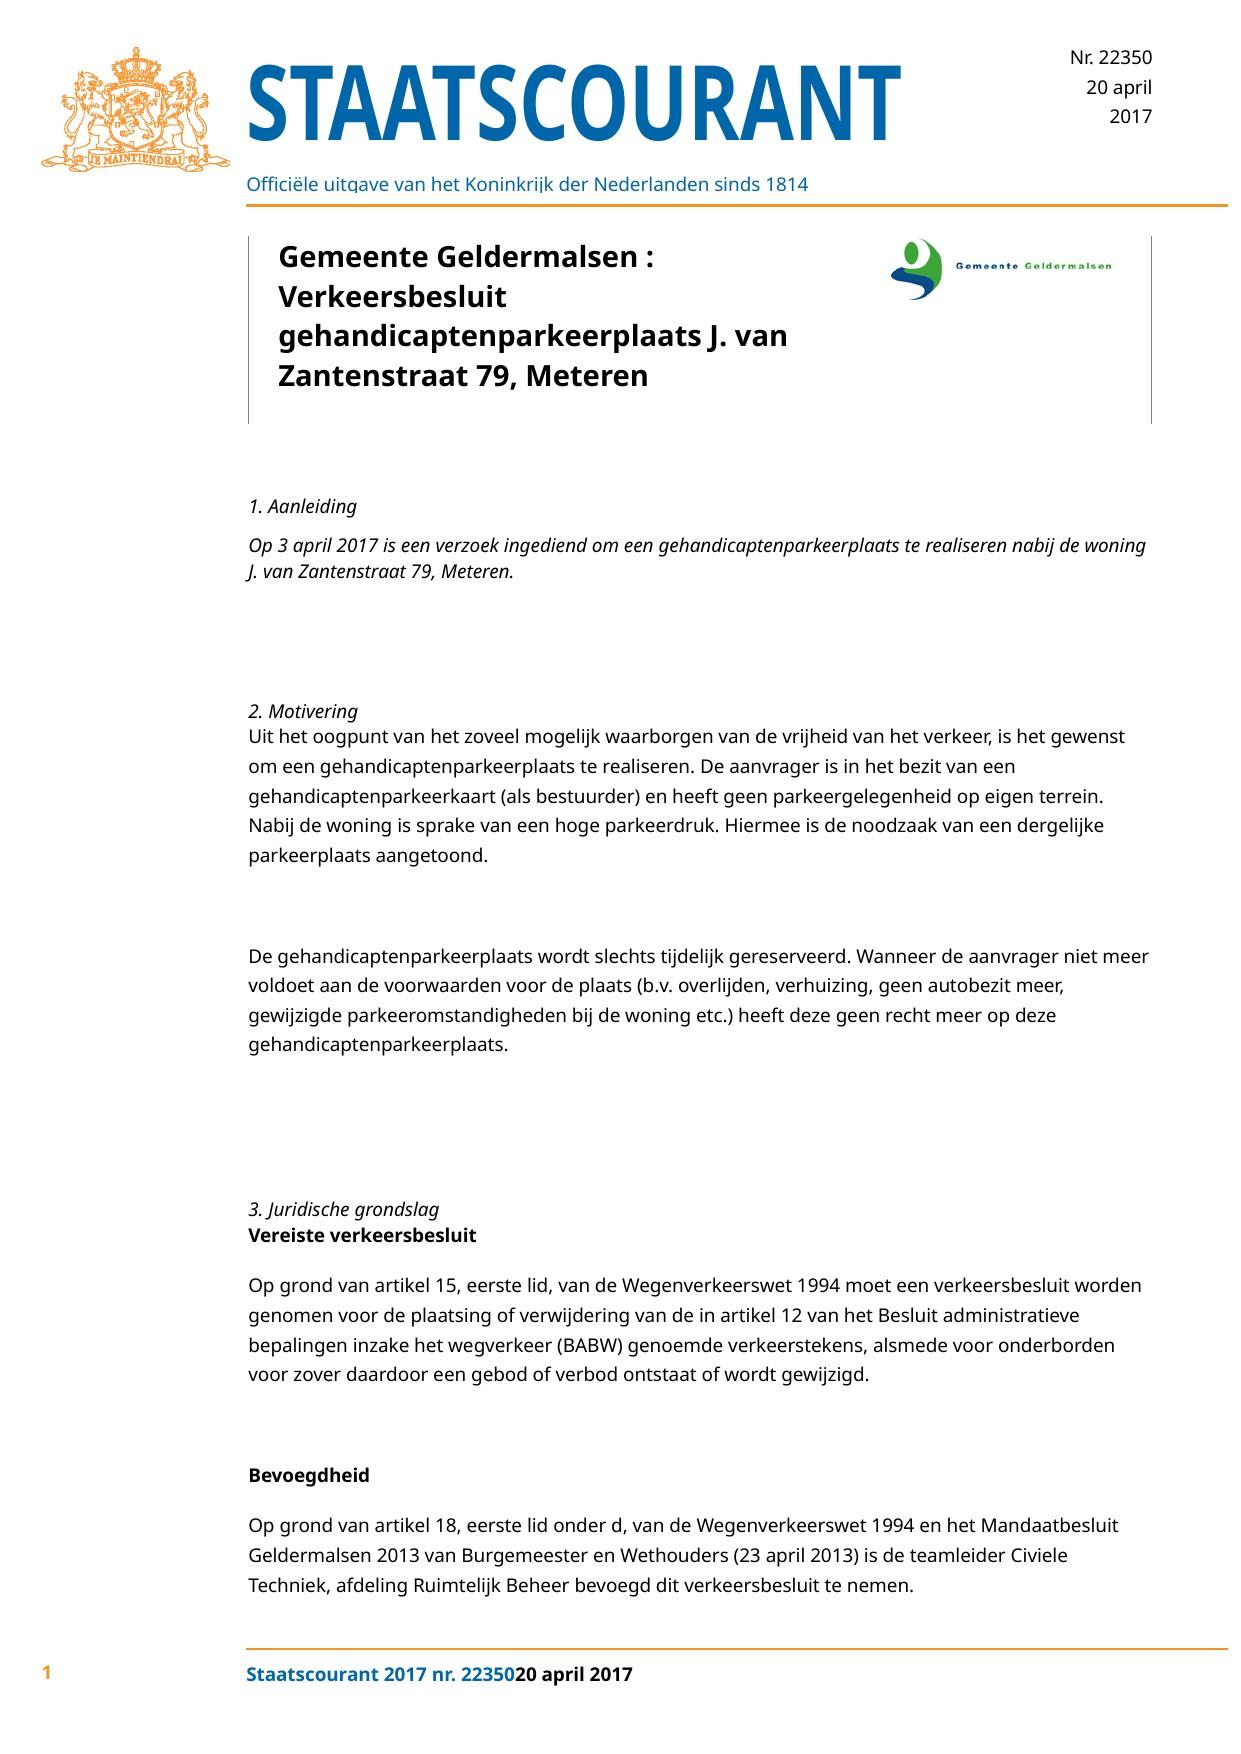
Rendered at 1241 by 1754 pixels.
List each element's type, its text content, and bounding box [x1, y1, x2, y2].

table_header [850, 236, 1151, 424]
text Op grond van artikel 18, eerste lid onder d, van de Wegenverkeerswet 1994 en het Mandaatbesluit Geldermalsen 2013 van Burgemeester en Wethouders (23 april 2013) is de teamleider Civiele Techniek, afdeling Ruimtelijk Beheer bevoegd dit verkeersbesluit te nemen. [248, 1513, 1152, 1597]
text 2. Motivering [248, 698, 1152, 724]
picture [41, 47, 231, 172]
text De gehandicaptenparkeerplaats wordt slechts tijdelijk gereserveerd. Wanneer de aanvrager niet meer voldoet aan de voorwaarden voor de plaats (b.v. overlijden, verhuizing, geen autobezit meer, gewijzigde parkeeromstandigheden bij de woning etc.) heeft deze geen recht meer op deze gehandicaptenparkeerplaats. [248, 943, 1152, 1057]
text 3. Juridische grondslag [248, 1196, 1152, 1222]
text Vereiste verkeersbesluit [248, 1222, 1152, 1248]
table_header Gemeente Geldermalsen : Verkeersbesluit gehandicaptenparkeerplaats J. van Zantenstraat 79, Meteren [249, 236, 850, 424]
text Op 3 april 2017 is een verzoek ingediend om een gehandicaptenparkeerplaats te realiseren nabij de woning J. van Zantenstraat 79, Meteren. [248, 532, 1152, 584]
text Bevoegdheid [248, 1462, 1152, 1488]
text Uit het oogpunt van het zoveel mogelijk waarborgen van de vrijheid van het verkeer, is het gewenst om een gehandicaptenparkeerplaats te realiseren. De aanvrager is in het bezit van een gehandicaptenparkeerkaart (als bestuurder) en heeft geen parkeergelegenheid op eigen terrein. Nabij de woning is sprake van een hoge parkeerdruk. Hiermee is de noodzaak van een dergelijke parkeerplaats aangetoond. [248, 724, 1152, 868]
text Op grond van artikel 15, eerste lid, van de Wegenverkeerswet 1994 moet een verkeersbesluit worden genomen voor de plaatsing of verwijdering van de in artikel 12 van het Besluit administratieve bepalingen inzake het wegverkeer (BABW) genoemde verkeerstekens, alsmede voor onderborden voor zover daardoor een gebod of verbod ontstaat of wordt gewijzigd. [248, 1273, 1152, 1387]
picture [882, 236, 1119, 302]
text 1. Aanleiding [248, 493, 1152, 519]
